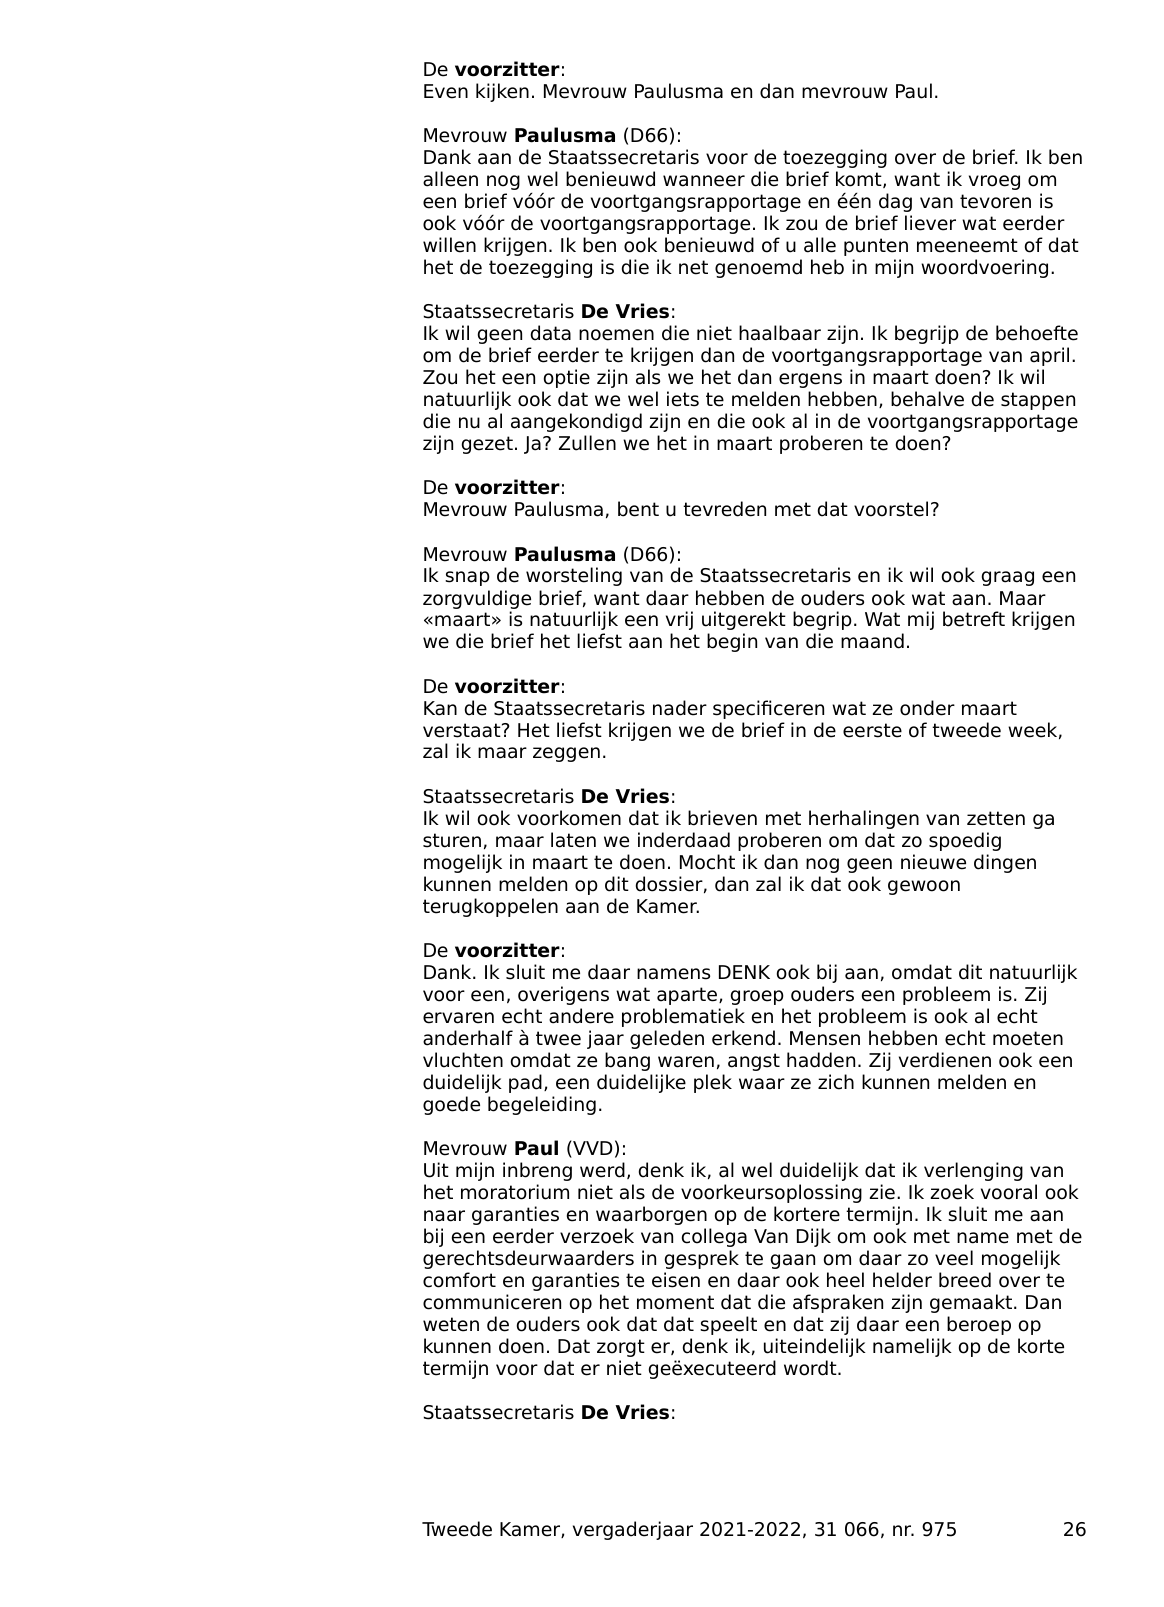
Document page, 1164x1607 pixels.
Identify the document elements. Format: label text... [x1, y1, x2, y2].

text Dank aan de Staatssecretaris voor de toezegging over de brief. Ik ben alleen nog wel benieuwd wanneer die brief komt, want ik vroeg om een brief vóór de voortgangsrapportage en één dag van tevoren is ook vóór de voortgangsrapportage. Ik zou de brief liever wat eerder willen krijgen. Ik ben ook benieuwd of u alle punten meeneemt of dat het de toezegging is die ik net genoemd heb in mijn woordvoering. [422, 147, 1087, 279]
text Even kijken. Mevrouw Paulusma en dan mevrouw Paul. [422, 81, 1087, 103]
text Mevrouw Paulusma (D66): [422, 125, 1087, 147]
text De voorzitter: [422, 940, 1087, 962]
text Mevrouw Paulusma (D66): [422, 543, 1087, 565]
text Mevrouw Paul (VVD): [422, 1138, 1087, 1160]
text De voorzitter: [422, 477, 1087, 499]
text Staatssecretaris De Vries: [422, 1402, 1087, 1424]
text De voorzitter: [422, 676, 1087, 697]
text Staatssecretaris De Vries: [422, 786, 1087, 808]
text Mevrouw Paulusma, bent u tevreden met dat voorstel? [422, 499, 1087, 521]
text Uit mijn inbreng werd, denk ik, al wel duidelijk dat ik verlenging van het moratorium niet als de voorkeursoplossing zie. Ik zoek vooral ook naar garanties en waarborgen op de kortere termijn. Ik sluit me aan bij een eerder verzoek van collega Van Dijk om ook met name met de gerechtsdeurwaarders in gesprek te gaan om daar zo veel mogelijk comfort en garanties te eisen en daar ook heel helder breed over te communiceren op het moment dat die afspraken zijn gemaakt. Dan weten de ouders ook dat dat speelt en dat zij daar een beroep op kunnen doen. Dat zorgt er, denk ik, uiteindelijk namelijk op de korte termijn voor dat er niet geëxecuteerd wordt. [422, 1160, 1087, 1379]
text Ik snap de worsteling van de Staatssecretaris en ik wil ook graag een zorgvuldige brief, want daar hebben de ouders ook wat aan. Maar «maart» is natuurlijk een vrij uitgerekt begrip. Wat mij betreft krijgen we die brief het liefst aan het begin van die maand. [422, 565, 1087, 653]
text Staatssecretaris De Vries: [422, 301, 1087, 323]
text Ik wil ook voorkomen dat ik brieven met herhalingen van zetten ga sturen, maar laten we inderdaad proberen om dat zo spoedig mogelijk in maart te doen. Mocht ik dan nog geen nieuwe dingen kunnen melden op dit dossier, dan zal ik dat ook gewoon terugkoppelen aan de Kamer. [422, 808, 1087, 917]
text De voorzitter: [422, 59, 1087, 81]
text Kan de Staatssecretaris nader specificeren wat ze onder maart verstaat? Het liefst krijgen we de brief in de eerste of tweede week, zal ik maar zeggen. [422, 697, 1087, 763]
text Dank. Ik sluit me daar namens DENK ook bij aan, omdat dit natuurlijk voor een, overigens wat aparte, groep ouders een probleem is. Zij ervaren echt andere problematiek en het probleem is ook al echt anderhalf à twee jaar geleden erkend. Mensen hebben echt moeten vluchten omdat ze bang waren, angst hadden. Zij verdienen ook een duidelijk pad, een duidelijke plek waar ze zich kunnen melden en goede begeleiding. [422, 962, 1087, 1116]
text Ik wil geen data noemen die niet haalbaar zijn. Ik begrijp de behoefte om de brief eerder te krijgen dan de voortgangsrapportage van april. Zou het een optie zijn als we het dan ergens in maart doen? Ik wil natuurlijk ook dat we wel iets te melden hebben, behalve de stappen die nu al aangekondigd zijn en die ook al in de voortgangsrapportage zijn gezet. Ja? Zullen we het in maart proberen te doen? [422, 323, 1087, 455]
